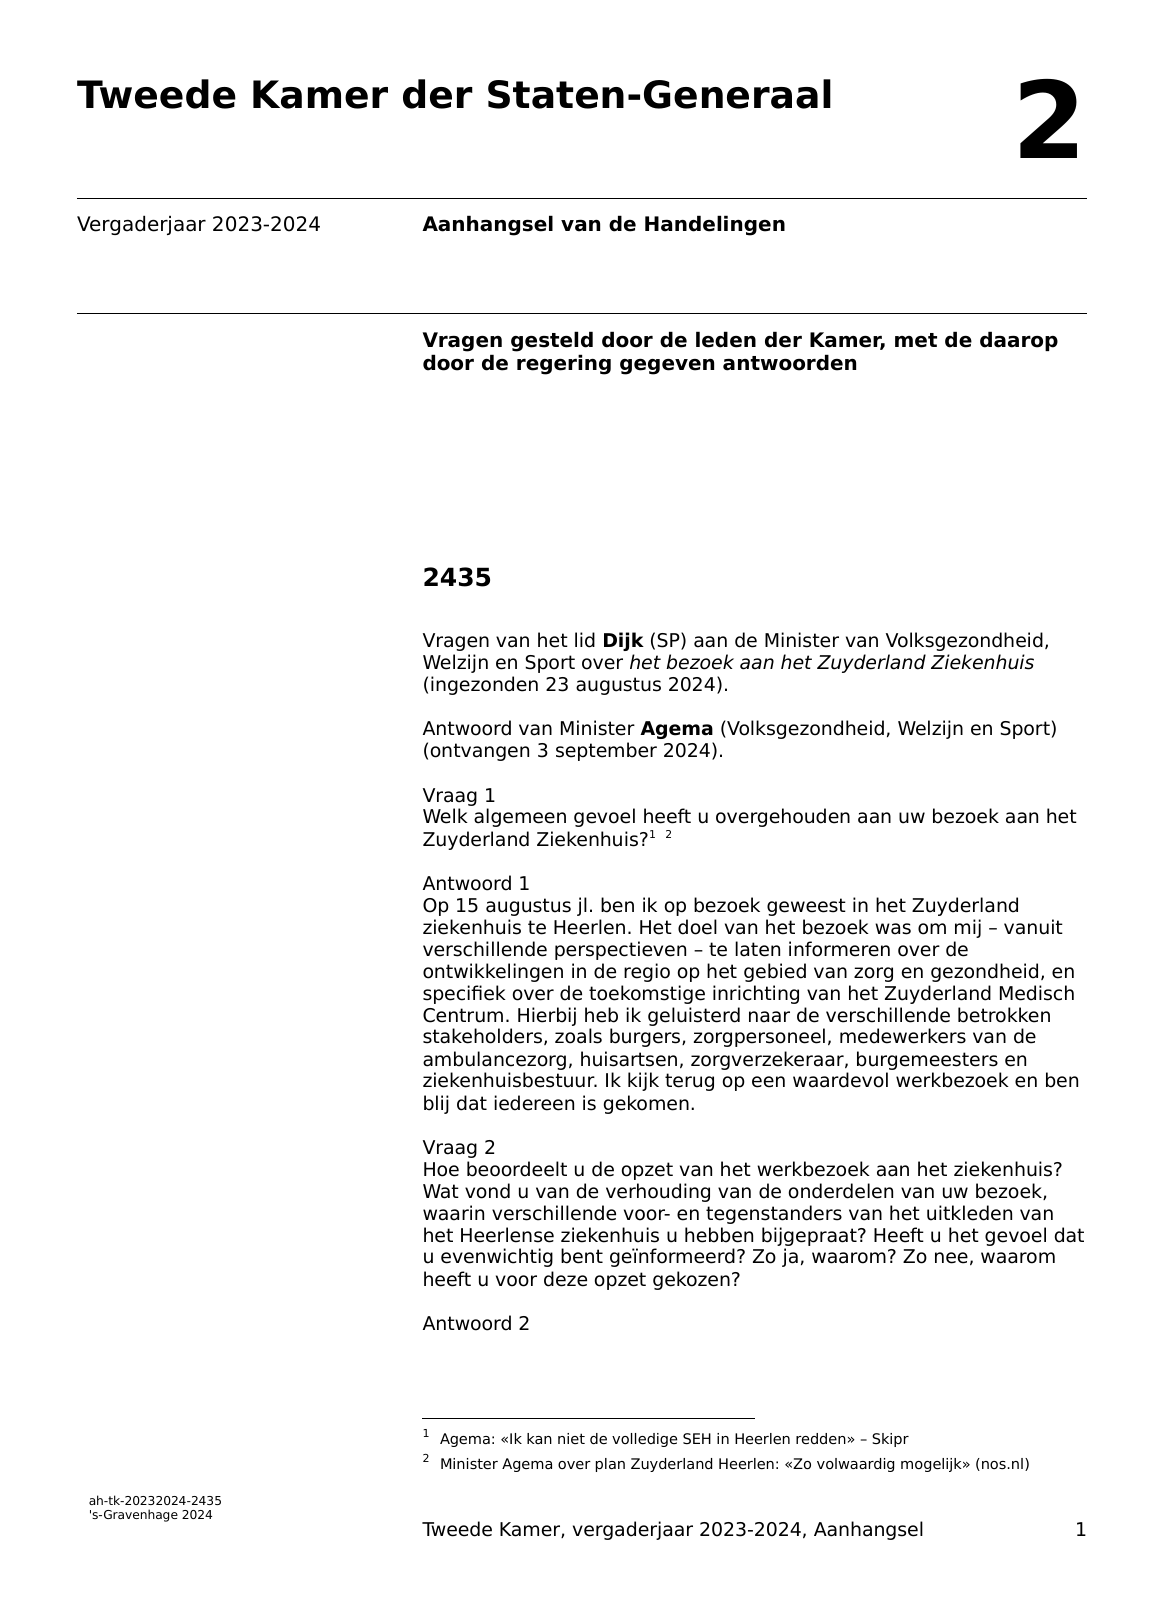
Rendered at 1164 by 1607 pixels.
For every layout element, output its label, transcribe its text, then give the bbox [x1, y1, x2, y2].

text Welk algemeen gevoel heeft u overgehouden aan uw bezoek aan het Zuyderland Ziekenhuis? [422, 806, 1087, 850]
table_cell Aanhangsel van de Handelingen [422, 199, 1087, 313]
table_cell [77, 314, 422, 375]
table_cell Vergaderjaar 2023-2024 [77, 199, 422, 313]
text Minister Agema over plan Zuyderland Heerlen: «Zo volwaardig mogelijk» (nos.nl) [422, 1452, 1087, 1474]
text Antwoord 1 [422, 873, 1087, 894]
table_cell Vragen gesteld door de leden der Kamer, met de daarop door de regering gegeven antwoorden [422, 314, 1087, 375]
table_header Tweede Kamer der Staten-Generaal [77, 59, 886, 198]
text Hoe beoordeelt u de opzet van het werkbezoek aan het ziekenhuis? Wat vond u van de verhouding van de onderdelen van uw bezoek, waarin verschillende voor- en tegenstanders van het uitkleden van het Heerlense ziekenhuis u hebben bijgepraat? Heeft u het gevoel dat u evenwichtig bent geïnformeerd? Zo ja, waarom? Zo nee, waarom heeft u voor deze opzet gekozen? [422, 1158, 1087, 1290]
table_header 2 [886, 59, 1087, 198]
text Antwoord van Minister Agema (Volksgezondheid, Welzijn en Sport) (ontvangen 3 september 2024). [422, 718, 1087, 762]
text Op 15 augustus jl. ben ik op bezoek geweest in het Zuyderland ziekenhuis te Heerlen. Het doel van het bezoek was om mij – vanuit verschillende perspectieven – te laten informeren over de ontwikkelingen in de regio op het gebied van zorg en gezondheid, en specifiek over de toekomstige inrichting van het Zuyderland Medisch Centrum. Hierbij heb ik geluisterd naar de verschillende betrokken stakeholders, zoals burgers, zorgpersoneel, medewerkers van de ambulancezorg, huisartsen, zorgverzekeraar, burgemeesters en ziekenhuisbestuur. Ik kijk terug op een waardevol werkbezoek en ben blij dat iedereen is gekomen. [422, 894, 1087, 1114]
text Antwoord 2 [422, 1313, 1087, 1334]
text 's-Gravenhage 2024 [88, 1508, 323, 1522]
text Vraag 2 [422, 1137, 1087, 1158]
text ah-tk-20232024-2435 [88, 1494, 323, 1508]
text Vragen van het lid Dijk (SP) aan de Minister van Volksgezondheid, Welzijn en Sport over het bezoek aan het Zuyderland Ziekenhuis (ingezonden 23 augustus 2024). [422, 630, 1087, 696]
text Agema: «Ik kan niet de volledige SEH in Heerlen redden» – Skipr [422, 1427, 1087, 1449]
text Vraag 1 [422, 784, 1087, 806]
text 2435 [422, 563, 1087, 592]
